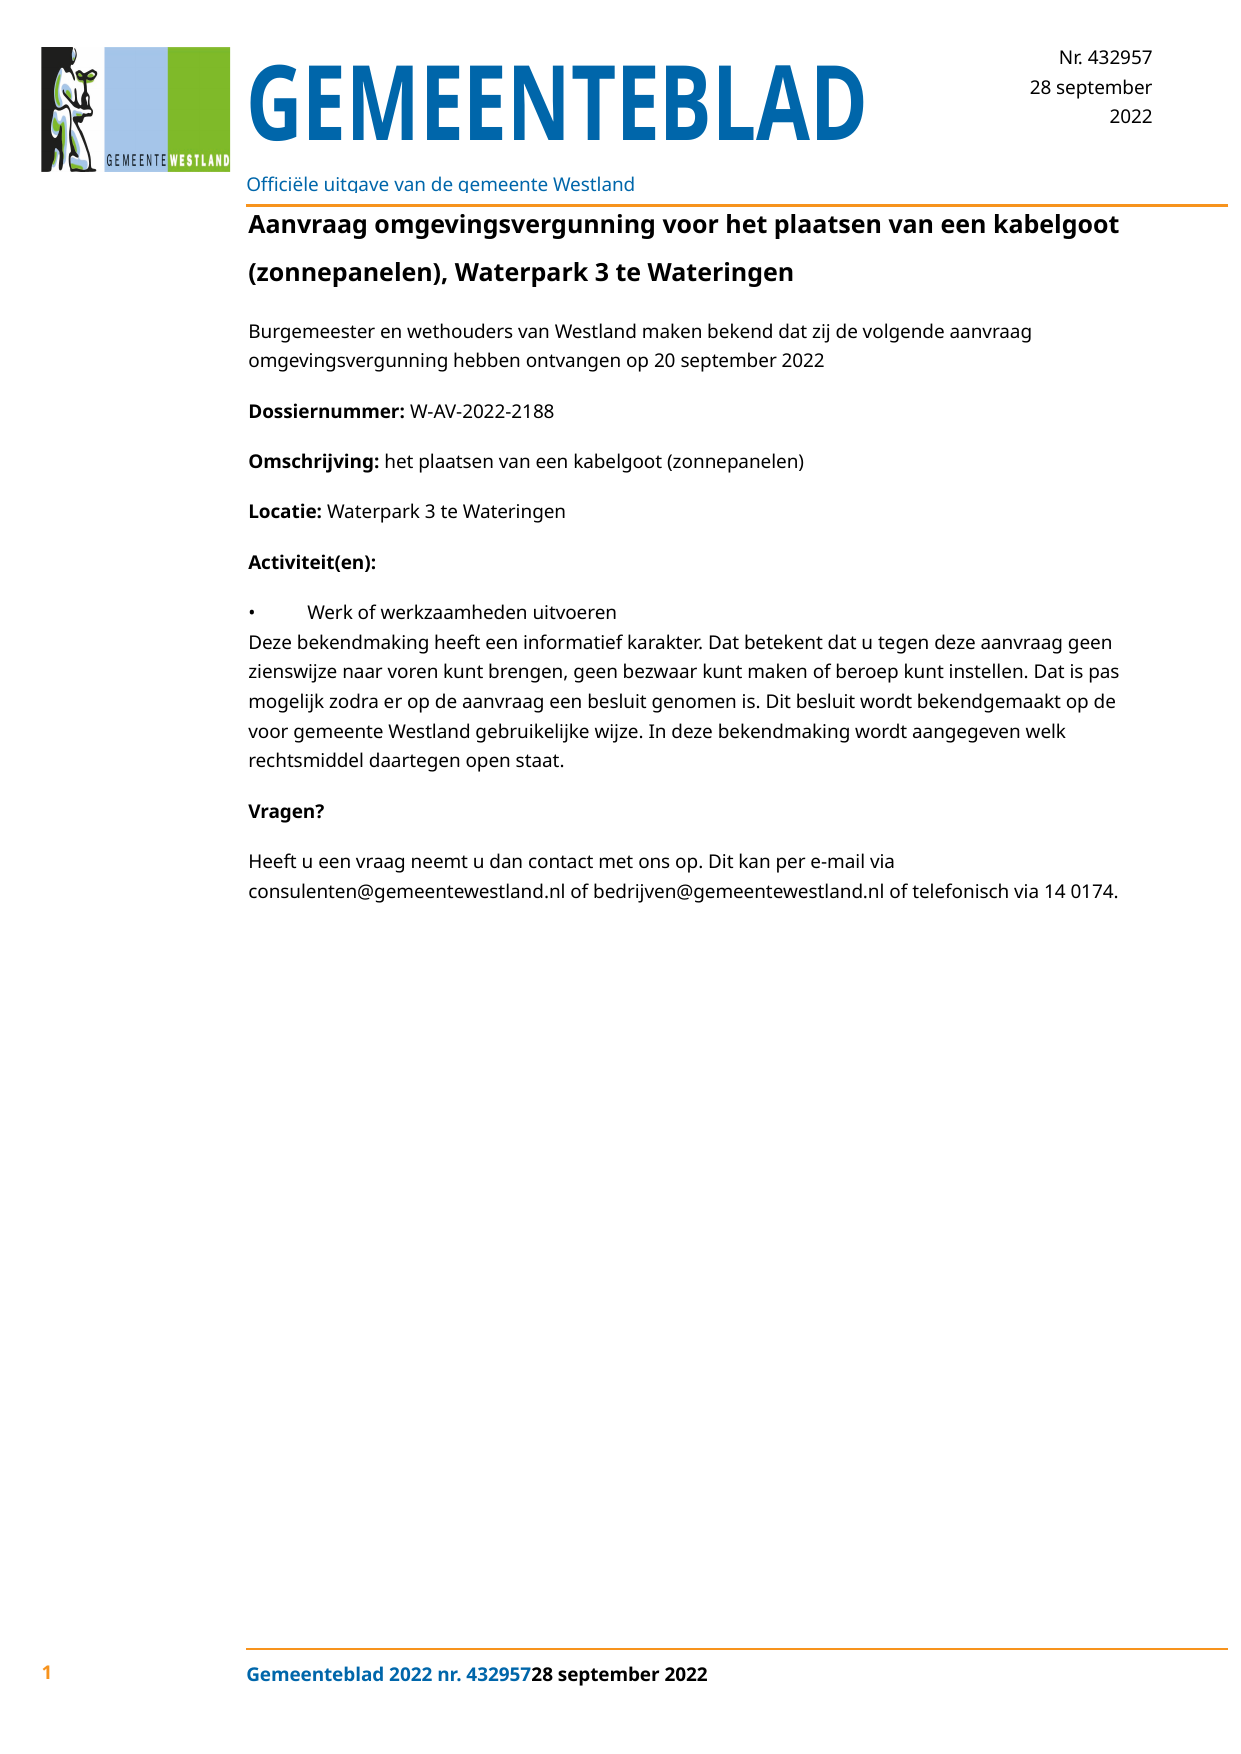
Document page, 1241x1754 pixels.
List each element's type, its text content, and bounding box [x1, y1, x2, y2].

text Heeft u een vraag neemt u dan contact met ons op. Dit kan per e-mail via consulenten@gemeentewestland.nl of bedrijven@gemeentewestland.nl of telefonisch via 14 0174. [248, 848, 1152, 904]
text Burgemeester en wethouders van Westland maken bekend dat zij de volgende aanvraag omgevingsvergunning hebben ontvangen op 20 september 2022 [248, 318, 1152, 373]
text Omschrijving: het plaatsen van een kabelgoot (zonnepanelen) [248, 448, 1152, 474]
list Werk of werkzaamheden uitvoeren [248, 599, 1152, 625]
text Aanvraag omgevingsvergunning voor het plaatsen van een kabelgoot (zonnepanelen), Waterpark 3 te Wateringen [248, 207, 1152, 288]
text Dossiernummer: W-AV-2022-2188 [248, 398, 1152, 424]
picture [41, 47, 231, 172]
text Vragen? [248, 798, 1152, 824]
text Locatie: Waterpark 3 te Wateringen [248, 499, 1152, 524]
text Deze bekendmaking heeft een informatief karakter. Dat betekent dat u tegen deze aanvraag geen zienswijze naar voren kunt brengen, geen bezwaar kunt maken of beroep kunt instellen. Dat is pas mogelijk zodra er op de aanvraag een besluit genomen is. Dit besluit wordt bekendgemaakt op de voor gemeente Westland gebruikelijke wijze. In deze bekendmaking wordt aangegeven welk rechtsmiddel daartegen open staat. [248, 629, 1152, 773]
text Activiteit(en): [248, 549, 1152, 575]
